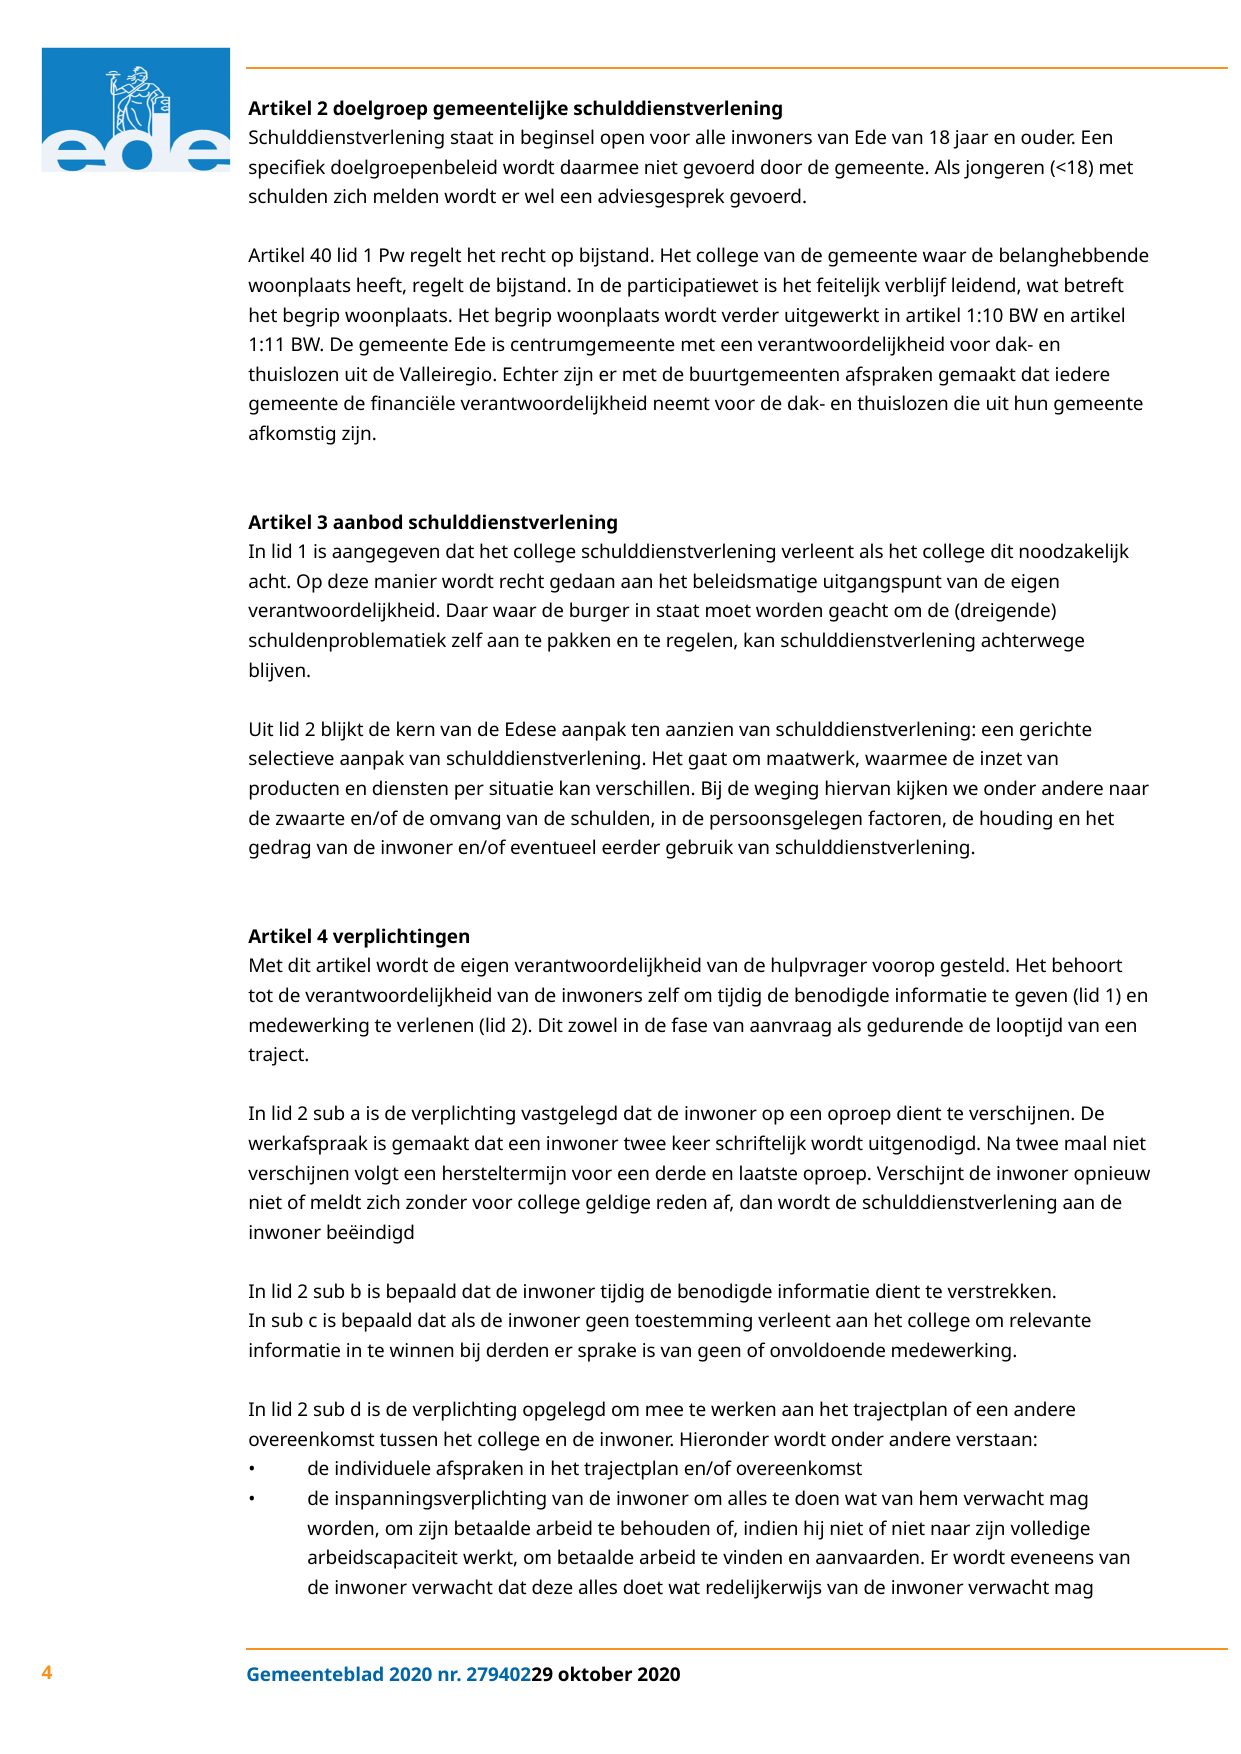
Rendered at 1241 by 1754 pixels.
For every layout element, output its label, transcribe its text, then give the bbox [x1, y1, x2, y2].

text Artikel 2 doelgroep gemeentelijke schulddienstverlening [248, 95, 1152, 121]
text Uit lid 2 blijkt de kern van de Edese aanpak ten aanzien van schulddienstverlening: een gerichte selectieve aanpak van schulddienstverlening. Het gaat om maatwerk, waarmee de inzet van producten en diensten per situatie kan verschillen. Bij de weging hiervan kijken we onder andere naar de zwaarte en/of de omvang van de schulden, in de persoonsgelegen factoren, de houding en het gedrag van de inwoner en/of eventueel eerder gebruik van schulddienstverlening. [248, 716, 1152, 860]
text In lid 2 sub a is de verplichting vastgelegd dat de inwoner op een oproep dient te verschijnen. De werkafspraak is gemaakt dat een inwoner twee keer schriftelijk wordt uitgenodigd. Na twee maal niet verschijnen volgt een hersteltermijn voor een derde en laatste oproep. Verschijnt de inwoner opnieuw niet of meldt zich zonder voor college geldige reden af, dan wordt de schulddienstverlening aan de inwoner beëindigd [248, 1101, 1152, 1245]
list de individuele afspraken in het trajectplan en/of overeenkomst [248, 1456, 1152, 1481]
text In lid 2 sub b is bepaald dat de inwoner tijdig de benodigde informatie dient te verstrekken. [248, 1278, 1152, 1304]
text Met dit artikel wordt de eigen verantwoordelijkheid van de hulpvrager voorop gesteld. Het behoort tot de verantwoordelijkheid van de inwoners zelf om tijdig de benodigde informatie te geven (lid 1) en medewerking te verlenen (lid 2). Dit zowel in de fase van aanvraag als gedurende de looptijd van een traject. [248, 953, 1152, 1067]
text In lid 1 is aangegeven dat het college schulddienstverlening verleent als het college dit noodzakelijk acht. Op deze manier wordt recht gedaan aan het beleidsmatige uitgangspunt van de eigen verantwoordelijkheid. Daar waar de burger in staat moet worden geacht om de (dreigende) schuldenproblematiek zelf aan te pakken en te regelen, kan schulddienstverlening achterwege blijven. [248, 538, 1152, 683]
text In sub c is bepaald dat als de inwoner geen toestemming verleent aan het college om relevante informatie in te winnen bij derden er sprake is van geen of onvoldoende medewerking. [248, 1308, 1152, 1363]
text Schulddienstverlening staat in beginsel open voor alle inwoners van Ede van 18 jaar en ouder. Een specifiek doelgroepenbeleid wordt daarmee niet gevoerd door de gemeente. Als jongeren (<18) met schulden zich melden wordt er wel een adviesgesprek gevoerd. [248, 124, 1152, 209]
text In lid 2 sub d is de verplichting opgelegd om mee te werken aan het trajectplan of een andere overeenkomst tussen het college en de inwoner. Hieronder wordt onder andere verstaan: [248, 1396, 1152, 1452]
text Artikel 3 aanbod schulddienstverlening [248, 509, 1152, 535]
text Artikel 40 lid 1 Pw regelt het recht op bijstand. Het college van de gemeente waar de belanghebbende woonplaats heeft, regelt de bijstand. In de participatiewet is het feitelijk verblijf leidend, wat betreft het begrip woonplaats. Het begrip woonplaats wordt verder uitgewerkt in artikel 1:10 BW en artikel 1:11 BW. De gemeente Ede is centrumgemeente met een verantwoordelijkheid voor dak- en thuislozen uit de Valleiregio. Echter zijn er met de buurtgemeenten afspraken gemaakt dat iedere gemeente de financiële verantwoordelijkheid neemt voor de dak- en thuislozen die uit hun gemeente afkomstig zijn. [248, 243, 1152, 446]
picture [41, 47, 231, 172]
list de inspanningsverplichting van de inwoner om alles te doen wat van hem verwacht mag worden, om zijn betaalde arbeid te behouden of, indien hij niet of niet naar zijn volledige arbeidscapaciteit werkt, om betaalde arbeid te vinden en aanvaarden. Er wordt eveneens van de inwoner verwacht dat deze alles doet wat redelijkerwijs van de inwoner verwacht mag [248, 1485, 1152, 1600]
text Artikel 4 verplichtingen [248, 923, 1152, 949]
